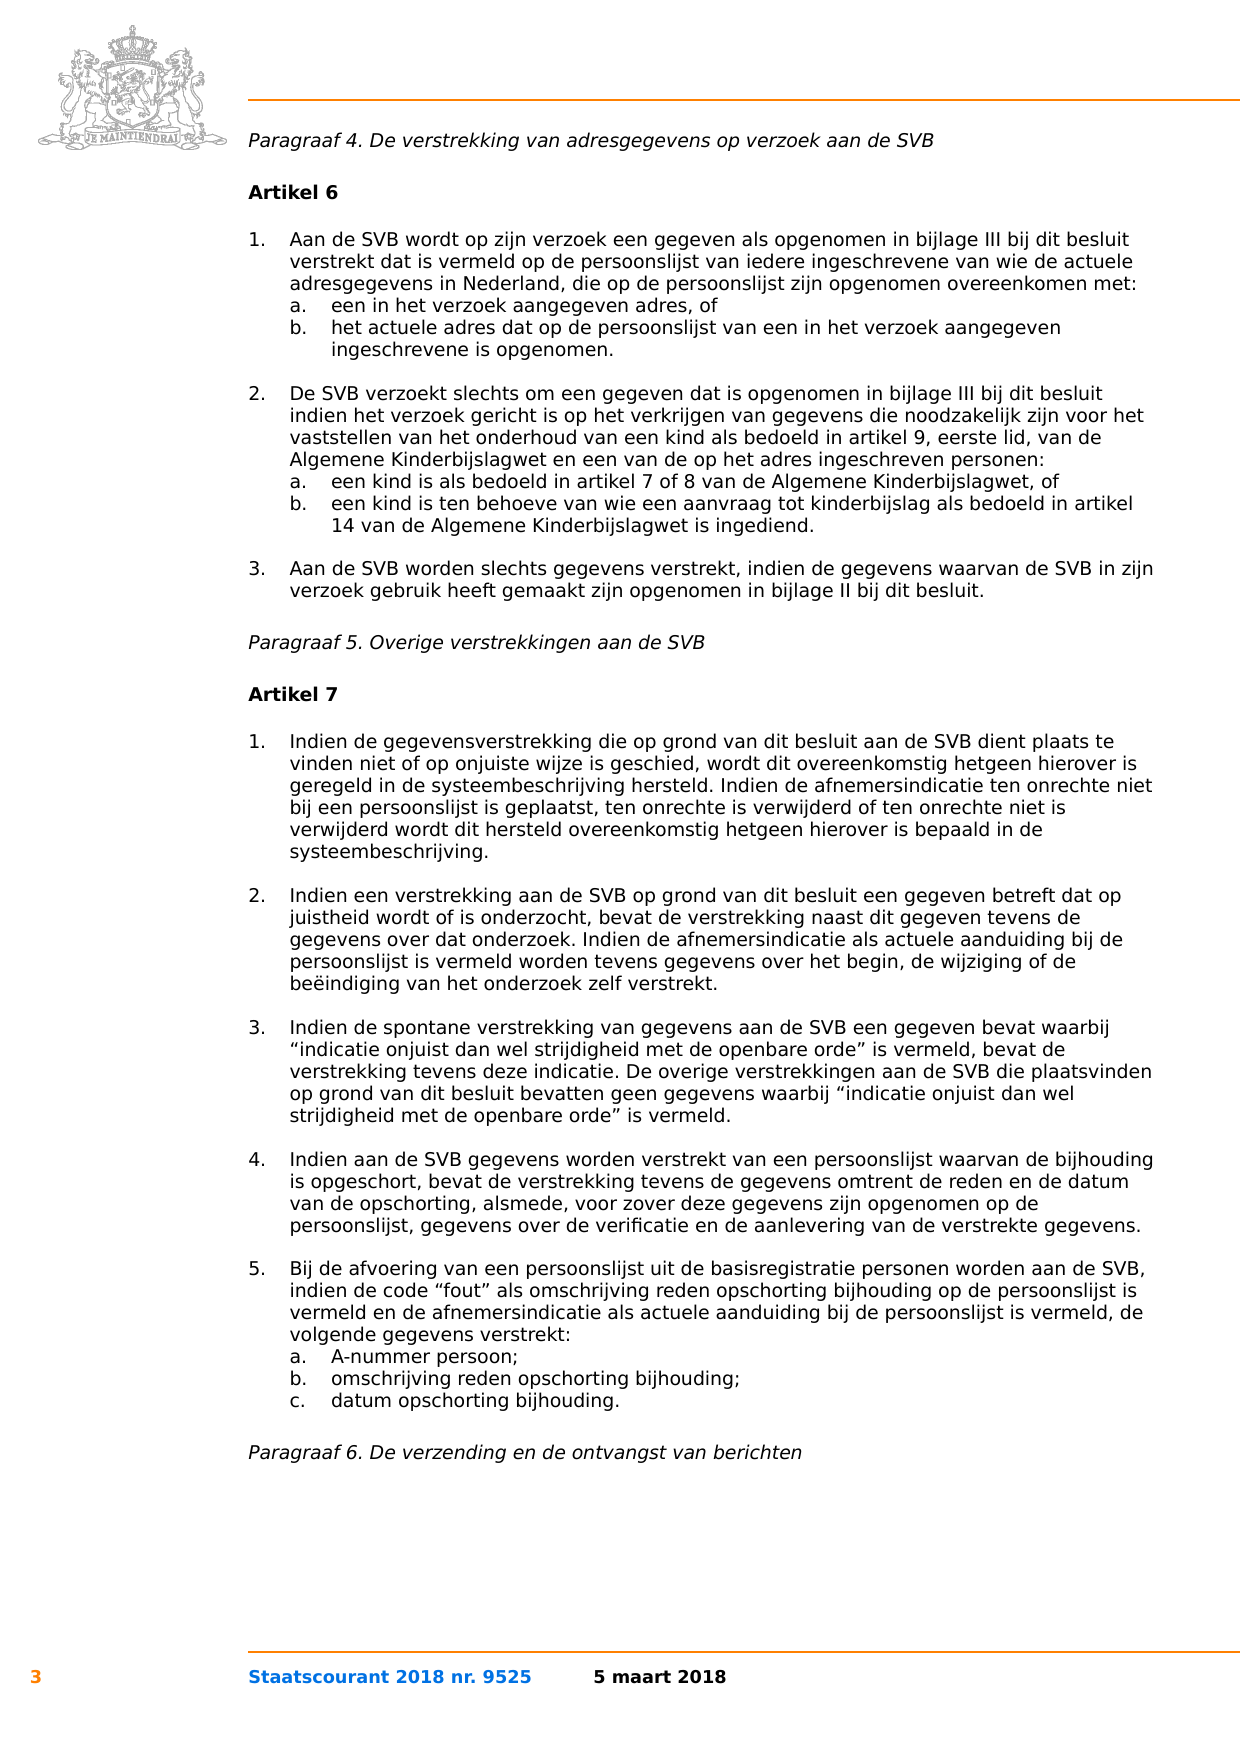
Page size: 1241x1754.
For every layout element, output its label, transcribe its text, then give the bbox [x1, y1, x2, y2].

text 3. Aan de SVB worden slechts gegevens verstrekt, indien de gegevens waarvan de SVB in zijn verzoek gebruik heeft gemaakt zijn opgenomen in bijlage II bij dit besluit. [248, 558, 1163, 602]
subtitle Paragraaf 4. De verstrekking van adresgegevens op verzoek aan de SVB [248, 130, 1163, 152]
subtitle Paragraaf 5. Overige verstrekkingen aan de SVB [248, 632, 1163, 654]
text 2. Indien een verstrekking aan de SVB op grond van dit besluit een gegeven betreft dat op juistheid wordt of is onderzocht, bevat de verstrekking naast dit gegeven tevens de gegevens over dat onderzoek. Indien de afnemersindicatie als actuele aanduiding bij de persoonslijst is vermeld worden tevens gegevens over het begin, de wijziging of de beëindiging van het onderzoek zelf verstrekt. [248, 885, 1163, 995]
text b. het actuele adres dat op de persoonslijst van een in het verzoek aangegeven ingeschrevene is opgenomen. [289, 317, 1163, 361]
subtitle Paragraaf 6. De verzending en de ontvangst van berichten [248, 1442, 1163, 1464]
text a. een in het verzoek aangegeven adres, of [289, 295, 1163, 317]
picture [38, 25, 227, 150]
text 2. De SVB verzoekt slechts om een gegeven dat is opgenomen in bijlage III bij dit besluit indien het verzoek gericht is op het verkrijgen van gegevens die noodzakelijk zijn voor het vaststellen van het onderhoud van een kind als bedoeld in artikel 9, eerste lid, van de Algemene Kinderbijslagwet en een van de op het adres ingeschreven personen: [248, 383, 1163, 471]
text b. omschrijving reden opschorting bijhouding; [289, 1368, 1163, 1390]
subtitle Artikel 6 [248, 182, 1163, 204]
text 1. Indien de gegevensverstrekking die op grond van dit besluit aan de SVB dient plaats te vinden niet of op onjuiste wijze is geschied, wordt dit overeenkomstig hetgeen hierover is geregeld in de systeembeschrijving hersteld. Indien de afnemersindicatie ten onrechte niet bij een persoonslijst is geplaatst, ten onrechte is verwijderd of ten onrechte niet is verwijderd wordt dit hersteld overeenkomstig hetgeen hierover is bepaald in de systeembeschrijving. [248, 731, 1163, 863]
text 5. Bij de afvoering van een persoonslijst uit de basisregistratie personen worden aan de SVB, indien de code “fout” als omschrijving reden opschorting bijhouding op de persoonslijst is vermeld en de afnemersindicatie als actuele aanduiding bij de persoonslijst is vermeld, de volgende gegevens verstrekt: [248, 1258, 1163, 1346]
text a. A-nummer persoon; [289, 1346, 1163, 1368]
text 1. Aan de SVB wordt op zijn verzoek een gegeven als opgenomen in bijlage III bij dit besluit verstrekt dat is vermeld op de persoonslijst van iedere ingeschrevene van wie de actuele adresgegevens in Nederland, die op de persoonslijst zijn opgenomen overeenkomen met: [248, 229, 1163, 295]
subtitle Artikel 7 [248, 684, 1163, 706]
text 3. Indien de spontane verstrekking van gegevens aan de SVB een gegeven bevat waarbij “indicatie onjuist dan wel strijdigheid met de openbare orde” is vermeld, bevat de verstrekking tevens deze indicatie. De overige verstrekkingen aan de SVB die plaatsvinden op grond van dit besluit bevatten geen gegevens waarbij “indicatie onjuist dan wel strijdigheid met de openbare orde” is vermeld. [248, 1017, 1163, 1127]
text 4. Indien aan de SVB gegevens worden verstrekt van een persoonslijst waarvan de bijhouding is opgeschort, bevat de verstrekking tevens de gegevens omtrent de reden en de datum van de opschorting, alsmede, voor zover deze gegevens zijn opgenomen op de persoonslijst, gegevens over de verificatie en de aanlevering van de verstrekte gegevens. [248, 1148, 1163, 1236]
text b. een kind is ten behoeve van wie een aanvraag tot kinderbijslag als bedoeld in artikel 14 van de Algemene Kinderbijslagwet is ingediend. [289, 492, 1163, 536]
text a. een kind is als bedoeld in artikel 7 of 8 van de Algemene Kinderbijslagwet, of [289, 471, 1163, 492]
text c. datum opschorting bijhouding. [289, 1390, 1163, 1412]
